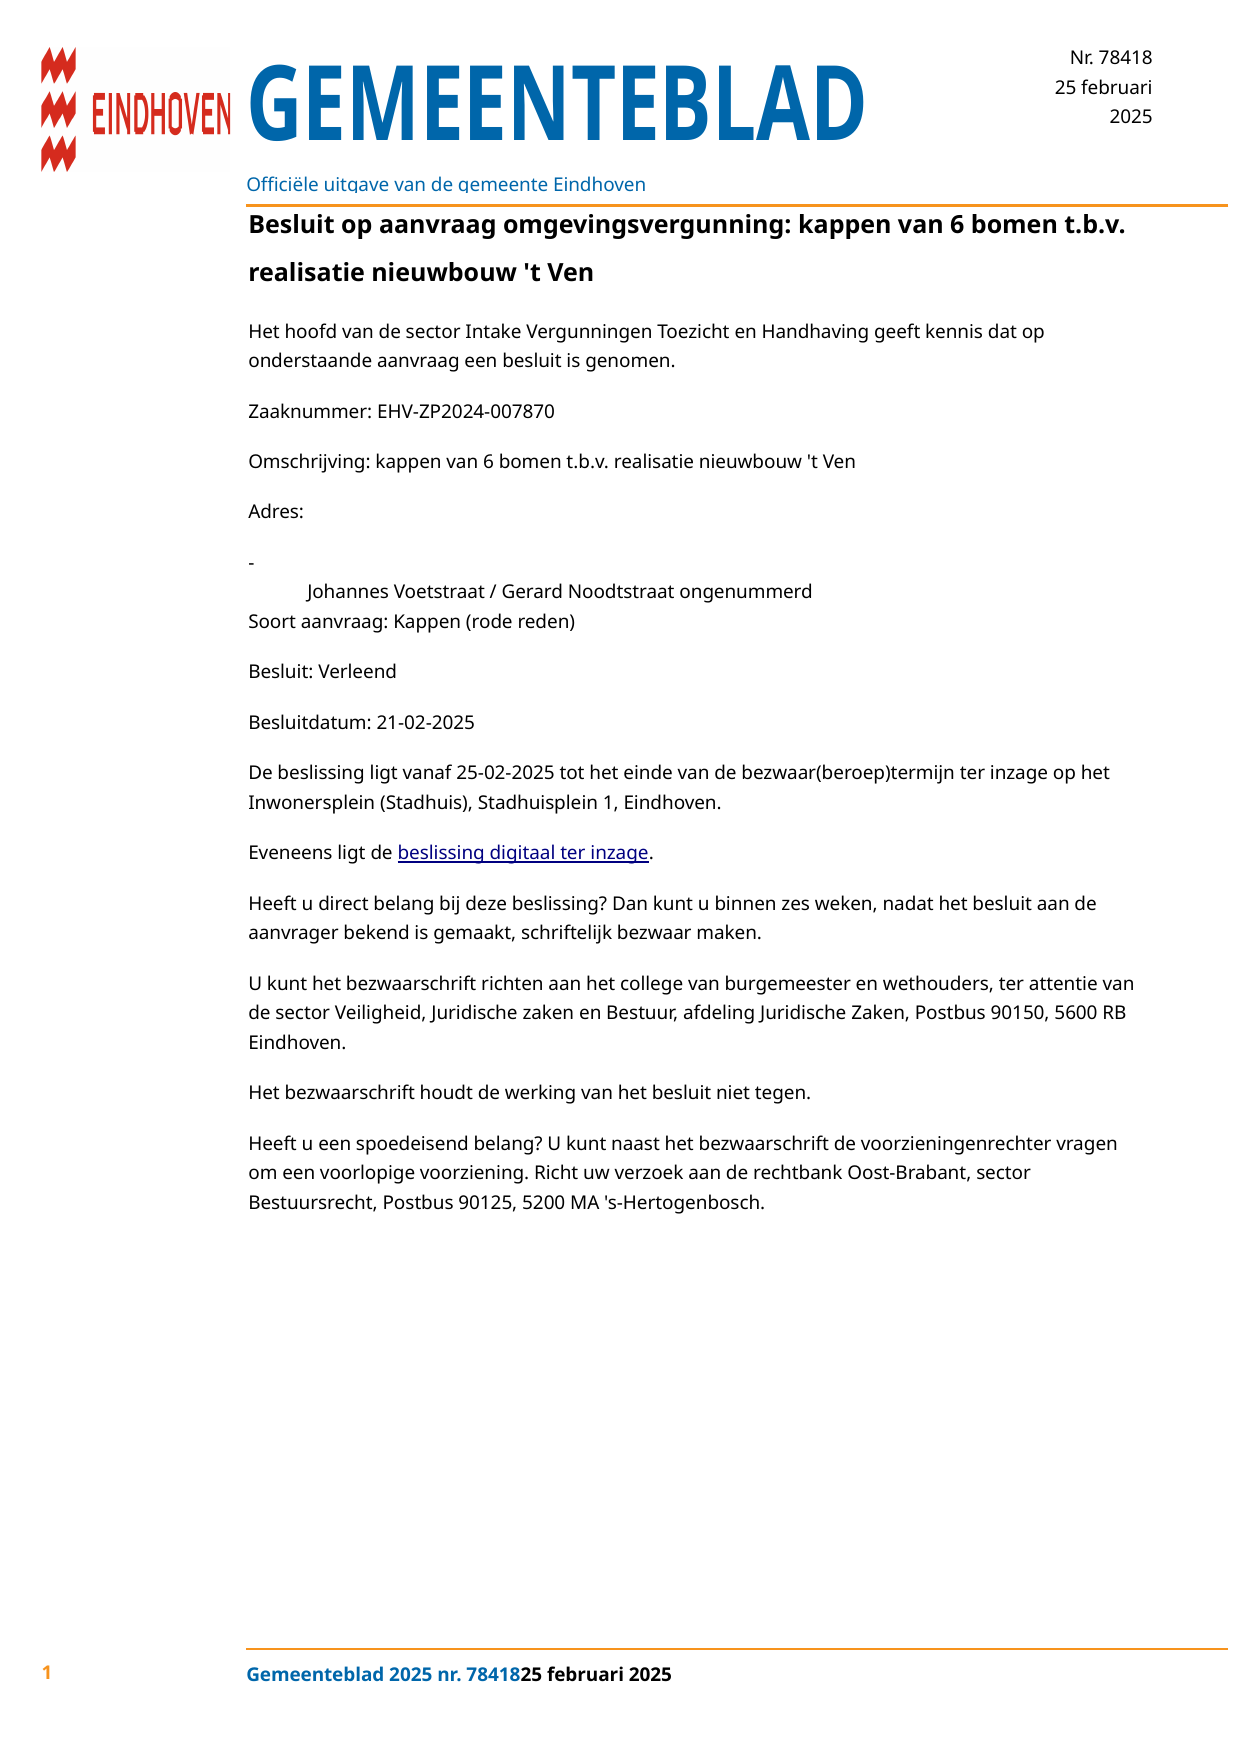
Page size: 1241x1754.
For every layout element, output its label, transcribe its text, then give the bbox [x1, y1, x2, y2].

text Besluit op aanvraag omgevingsvergunning: kappen van 6 bomen t.b.v. realisatie nieuwbouw 't Ven [248, 207, 1152, 288]
text Zaaknummer: EHV-ZP2024-007870 [248, 398, 1152, 424]
text U kunt het bezwaarschrift richten aan het college van burgemeester en wethouders, ter attentie van de sector Veiligheid, Juridische zaken en Bestuur, afdeling Juridische Zaken, Postbus 90150, 5600 RB Eindhoven. [248, 970, 1152, 1055]
text Soort aanvraag: Kappen (rode reden) [248, 608, 1152, 634]
text Heeft u een spoedeisend belang? U kunt naast het bezwaarschrift de voorzieningenrechter vragen om een voorlopige voorziening. Richt uw verzoek aan de rechtbank Oost-Brabant, sector Bestuursrecht, Postbus 90125, 5200 MA 's-Hertogenbosch. [248, 1130, 1152, 1215]
text De beslissing ligt vanaf 25-02-2025 tot het einde van de bezwaar(beroep)termijn ter inzage op het Inwonersplein (Stadhuis), Stadhuisplein 1, Eindhoven. [248, 759, 1152, 815]
picture [41, 47, 231, 172]
text Heeft u direct belang bij deze beslissing? Dan kunt u binnen zes weken, nadat het besluit aan de aanvrager bekend is gemaakt, schriftelijk bezwaar maken. [248, 890, 1152, 945]
text Adres: [248, 499, 1152, 524]
text Eveneens ligt de beslissing digitaal ter inzage. [248, 839, 1152, 865]
text Het bezwaarschrift houdt de werking van het besluit niet tegen. [248, 1079, 1152, 1105]
text Het hoofd van de sector Intake Vergunningen Toezicht en Handhaving geeft kennis dat op onderstaande aanvraag een besluit is genomen. [248, 318, 1152, 373]
text Omschrijving: kappen van 6 bomen t.b.v. realisatie nieuwbouw 't Ven [248, 448, 1152, 474]
text Besluit: Verleend [248, 659, 1152, 684]
list Johannes Voetstraat / Gerard Noodtstraat ongenummerd [248, 579, 1152, 604]
text Besluitdatum: 21-02-2025 [248, 709, 1152, 735]
